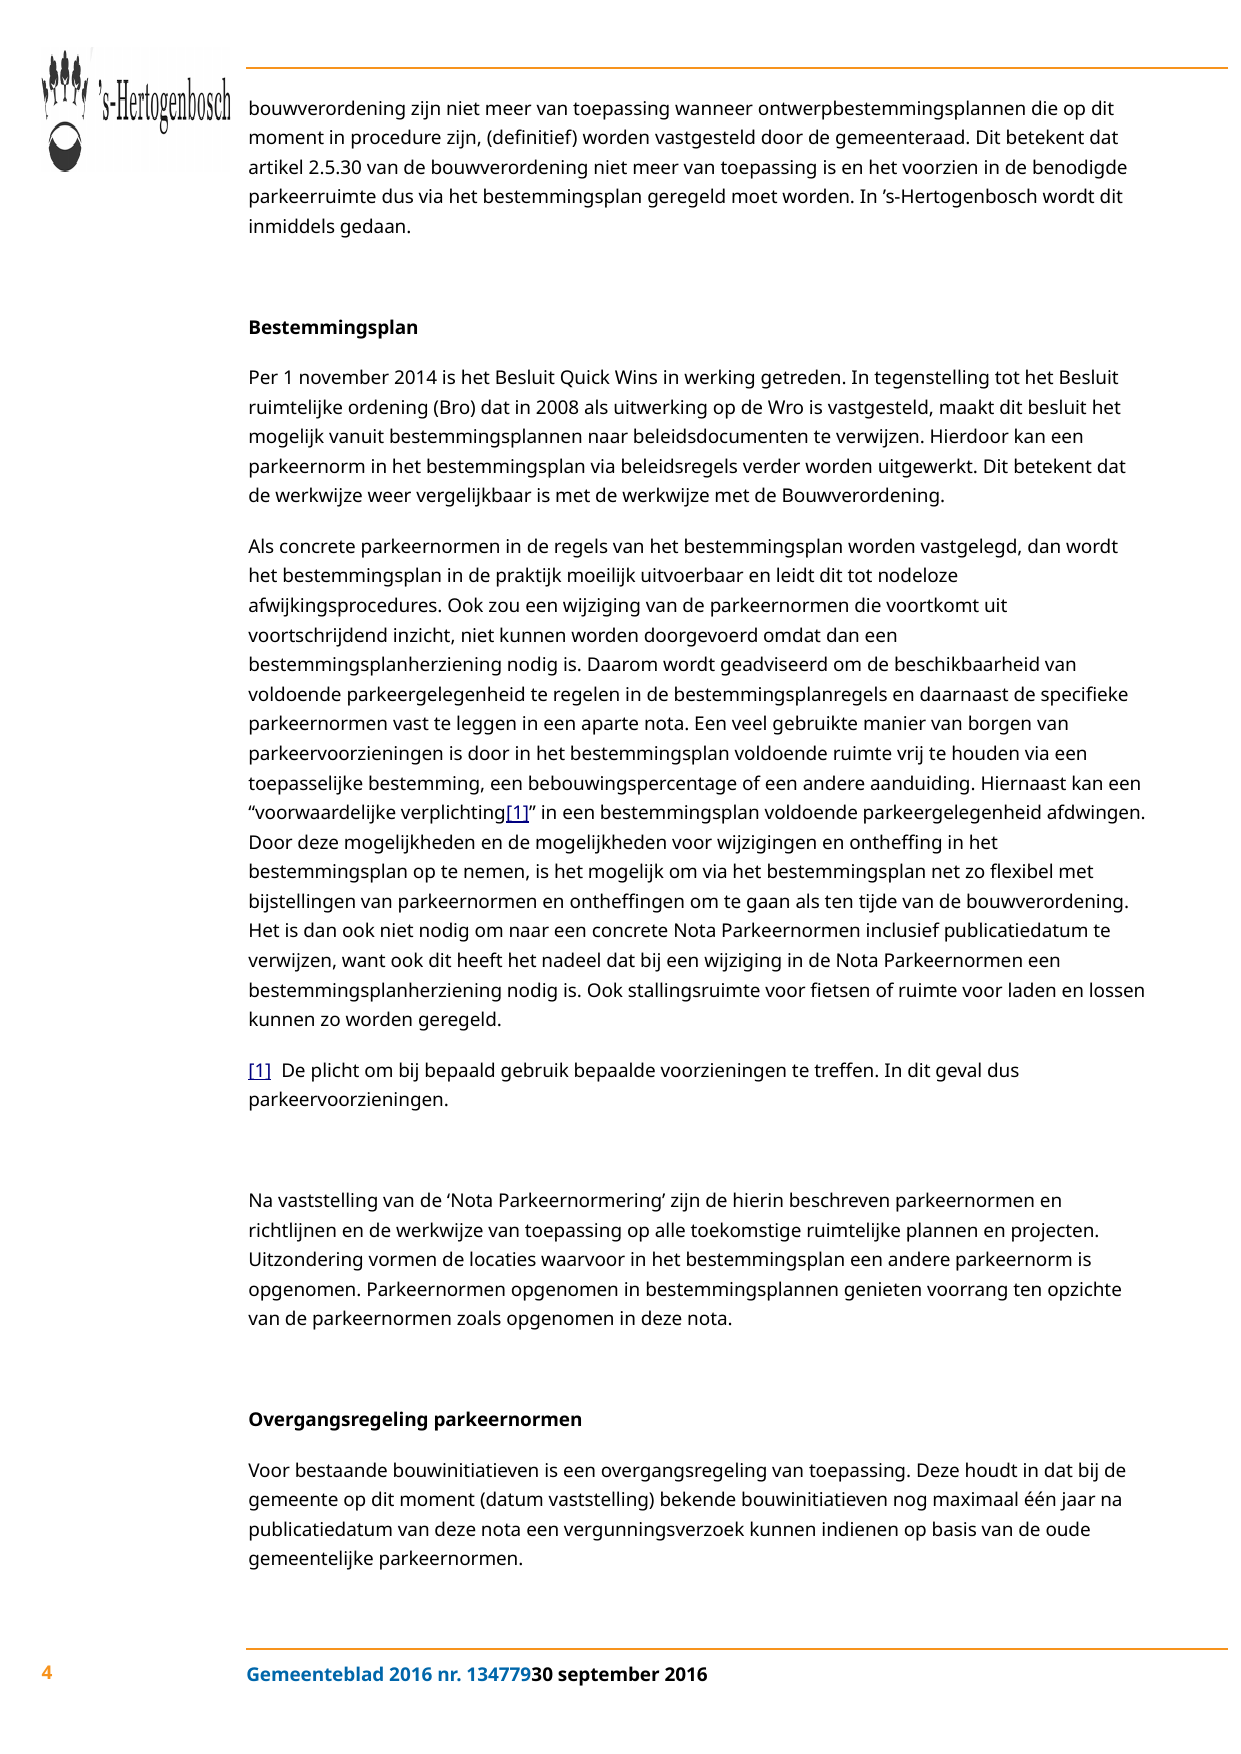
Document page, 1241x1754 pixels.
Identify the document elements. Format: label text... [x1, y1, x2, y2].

text Na vaststelling van de ‘Nota Parkeernormering’ zijn de hierin beschreven parkeernormen en richtlijnen en de werkwijze van toepassing op alle toekomstige ruimtelijke plannen en projecten. Uitzondering vormen de locaties waarvoor in het bestemmingsplan een andere parkeernorm is opgenomen. Parkeernormen opgenomen in bestemmingsplannen genieten voorrang ten opzichte van de parkeernormen zoals opgenomen in deze nota. [248, 1187, 1152, 1331]
text Voor bestaande bouwinitiatieven is een overgangsregeling van toepassing. Deze houdt in dat bij de gemeente op dit moment (datum vaststelling) bekende bouwinitiatieven nog maximaal één jaar na publicatiedatum van deze nota een vergunningsverzoek kunnen indienen op basis van de oude gemeentelijke parkeernormen. [248, 1457, 1152, 1571]
text Als concrete parkeernormen in de regels van het bestemmingsplan worden vastgelegd, dan wordt het bestemmingsplan in de praktijk moeilijk uitvoerbaar en leidt dit tot nodeloze afwijkingsprocedures. Ook zou een wijziging van de parkeernormen die voortkomt uit voortschrijdend inzicht, niet kunnen worden doorgevoerd omdat dan een bestemmingsplanherziening nodig is. Daarom wordt geadviseerd om de beschikbaarheid van voldoende parkeergelegenheid te regelen in de bestemmingsplanregels en daarnaast de specifieke parkeernormen vast te leggen in een aparte nota. Een veel gebruikte manier van borgen van parkeervoorzieningen is door in het bestemmingsplan voldoende ruimte vrij te houden via een toepasselijke bestemming, een bebouwingspercentage of een andere aanduiding. Hiernaast kan een “voorwaardelijke verplichting[1]” in een bestemmingsplan voldoende parkeergelegenheid afdwingen. Door deze mogelijkheden en de mogelijkheden voor wijzigingen en ontheffing in het bestemmingsplan op te nemen, is het mogelijk om via het bestemmingsplan net zo flexibel met bijstellingen van parkeernormen en ontheffingen om te gaan als ten tijde van de bouwverordening. Het is dan ook niet nodig om naar een concrete Nota Parkeernormen inclusief publicatiedatum te verwijzen, want ook dit heeft het nadeel dat bij een wijziging in de Nota Parkeernormen een bestemmingsplanherziening nodig is. Ook stallingsruimte voor fietsen of ruimte voor laden en lossen kunnen zo worden geregeld. [248, 533, 1152, 1032]
text bouwverordening zijn niet meer van toepassing wanneer ontwerpbestemmingsplannen die op dit moment in procedure zijn, (definitief) worden vastgesteld door de gemeenteraad. Dit betekent dat artikel 2.5.30 van de bouwverordening niet meer van toepassing is en het voorzien in de benodigde parkeerruimte dus via het bestemmingsplan geregeld moet worden. In ’s-Hertogenbosch wordt dit inmiddels gedaan. [248, 95, 1152, 239]
text [1] De plicht om bij bepaald gebruik bepaalde voorzieningen te treffen. In dit geval dus parkeervoorzieningen. [248, 1057, 1152, 1112]
text Per 1 november 2014 is het Besluit Quick Wins in werking getreden. In tegenstelling tot het Besluit ruimtelijke ordening (Bro) dat in 2008 als uitwerking op de Wro is vastgesteld, maakt dit besluit het mogelijk vanuit bestemmingsplannen naar beleidsdocumenten te verwijzen. Hierdoor kan een parkeernorm in het bestemmingsplan via beleidsregels verder worden uitgewerkt. Dit betekent dat de werkwijze weer vergelijkbaar is met de werkwijze met de Bouwverordening. [248, 364, 1152, 508]
text Overgangsregeling parkeernormen [248, 1406, 1152, 1432]
text Bestemmingsplan [248, 314, 1152, 340]
picture [41, 47, 231, 172]
